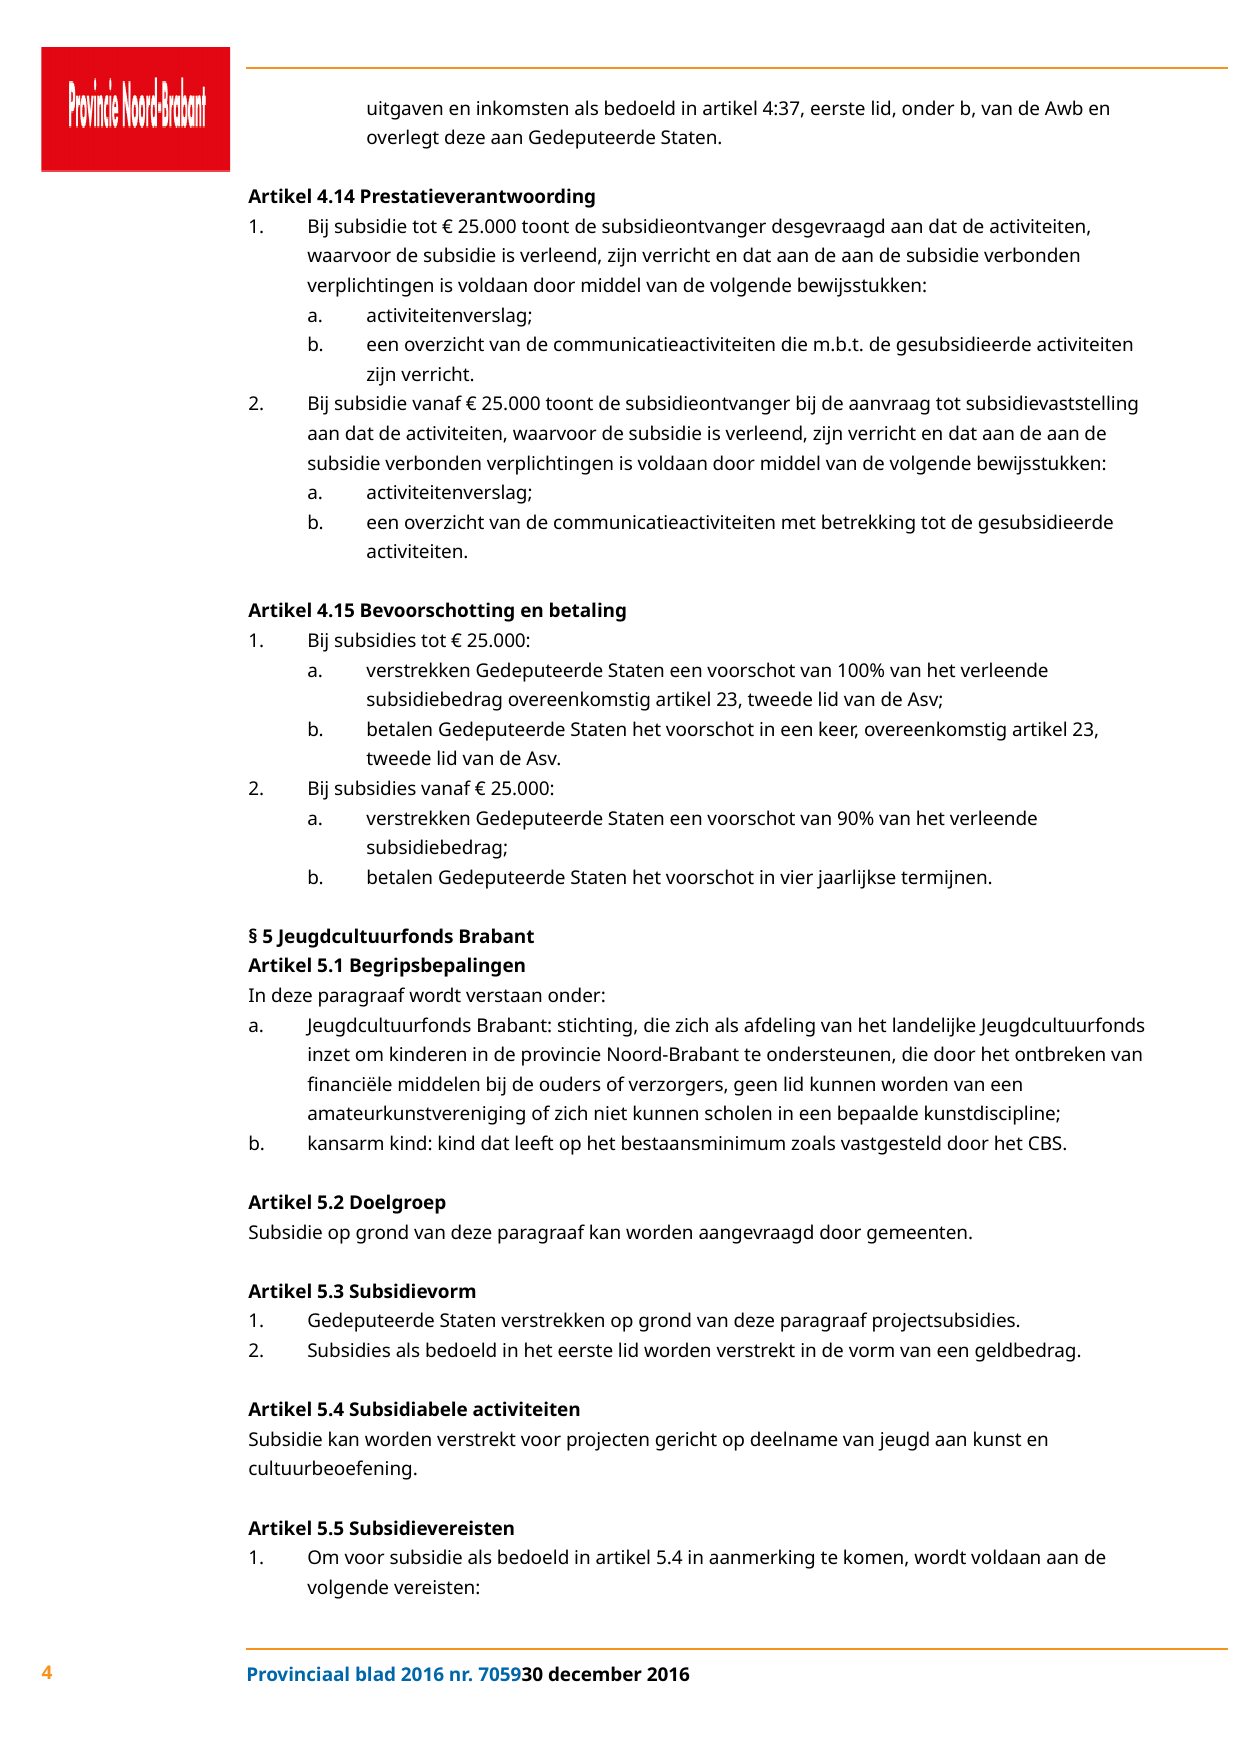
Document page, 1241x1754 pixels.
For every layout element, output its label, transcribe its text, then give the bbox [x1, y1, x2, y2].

list uitgaven en inkomsten als bedoeld in artikel 4:37, eerste lid, onder b, van de Awb en overlegt deze aan Gedeputeerde Staten. [307, 95, 1152, 150]
list Subsidies als bedoeld in het eerste lid worden verstrekt in de vorm van een geldbedrag. [248, 1337, 1152, 1363]
list verstrekken Gedeputeerde Staten een voorschot van 100% van het verleende subsidiebedrag overeenkomstig artikel 23, tweede lid van de Asv; [307, 657, 1152, 712]
list Bij subsidies vanaf € 25.000: [248, 775, 1152, 801]
text Artikel 4.14 Prestatieverantwoording [248, 183, 1152, 209]
list een overzicht van de communicatieactiviteiten met betrekking tot de gesubsidieerde activiteiten. [307, 509, 1152, 564]
list activiteitenverslag; [307, 302, 1152, 328]
text In deze paragraaf wordt verstaan onder: [248, 982, 1152, 1008]
list kansarm kind: kind dat leeft op het bestaansminimum zoals vastgesteld door het CBS. [248, 1130, 1152, 1156]
list verstrekken Gedeputeerde Staten een voorschot van 90% van het verleende subsidiebedrag; [307, 805, 1152, 860]
list betalen Gedeputeerde Staten het voorschot in vier jaarlijkse termijnen. [307, 864, 1152, 890]
text Artikel 5.4 Subsidiabele activiteiten [248, 1396, 1152, 1422]
list Jeugdcultuurfonds Brabant: stichting, die zich als afdeling van het landelijke Jeugdcultuurfonds inzet om kinderen in de provincie Noord-Brabant te ondersteunen, die door het ontbreken van financiële middelen bij de ouders of verzorgers, geen lid kunnen worden van een amateurkunstvereniging of zich niet kunnen scholen in een bepaalde kunstdiscipline; [248, 1012, 1152, 1126]
text Artikel 5.5 Subsidievereisten [248, 1515, 1152, 1541]
text Artikel 5.2 Doelgroep [248, 1189, 1152, 1215]
text Artikel 5.1 Begripsbepalingen [248, 953, 1152, 978]
text § 5 Jeugdcultuurfonds Brabant [248, 923, 1152, 949]
list activiteitenverslag; [307, 479, 1152, 505]
list Bij subsidies tot € 25.000: [248, 627, 1152, 653]
list een overzicht van de communicatieactiviteiten die m.b.t. de gesubsidieerde activiteiten zijn verricht. [307, 331, 1152, 387]
list Bij subsidie tot € 25.000 toont de subsidieontvanger desgevraagd aan dat de activiteiten, waarvoor de subsidie is verleend, zijn verricht en dat aan de aan de subsidie verbonden verplichtingen is voldaan door middel van de volgende bewijsstukken: [248, 213, 1152, 298]
list Bij subsidie vanaf € 25.000 toont de subsidieontvanger bij de aanvraag tot subsidievaststelling aan dat de activiteiten, waarvoor de subsidie is verleend, zijn verricht en dat aan de aan de subsidie verbonden verplichtingen is voldaan door middel van de volgende bewijsstukken: [248, 391, 1152, 476]
text Subsidie op grond van deze paragraaf kan worden aangevraagd door gemeenten. [248, 1219, 1152, 1245]
text Subsidie kan worden verstrekt voor projecten gericht op deelname van jeugd aan kunst en cultuurbeoefening. [248, 1426, 1152, 1481]
list Om voor subsidie als bedoeld in artikel 5.4 in aanmerking te komen, wordt voldaan aan de volgende vereisten: [248, 1544, 1152, 1600]
text Artikel 4.15 Bevoorschotting en betaling [248, 598, 1152, 623]
picture [41, 47, 231, 172]
list Gedeputeerde Staten verstrekken op grond van deze paragraaf projectsubsidies. [248, 1308, 1152, 1333]
text Artikel 5.3 Subsidievorm [248, 1278, 1152, 1304]
list betalen Gedeputeerde Staten het voorschot in een keer, overeenkomstig artikel 23, tweede lid van de Asv. [307, 716, 1152, 771]
